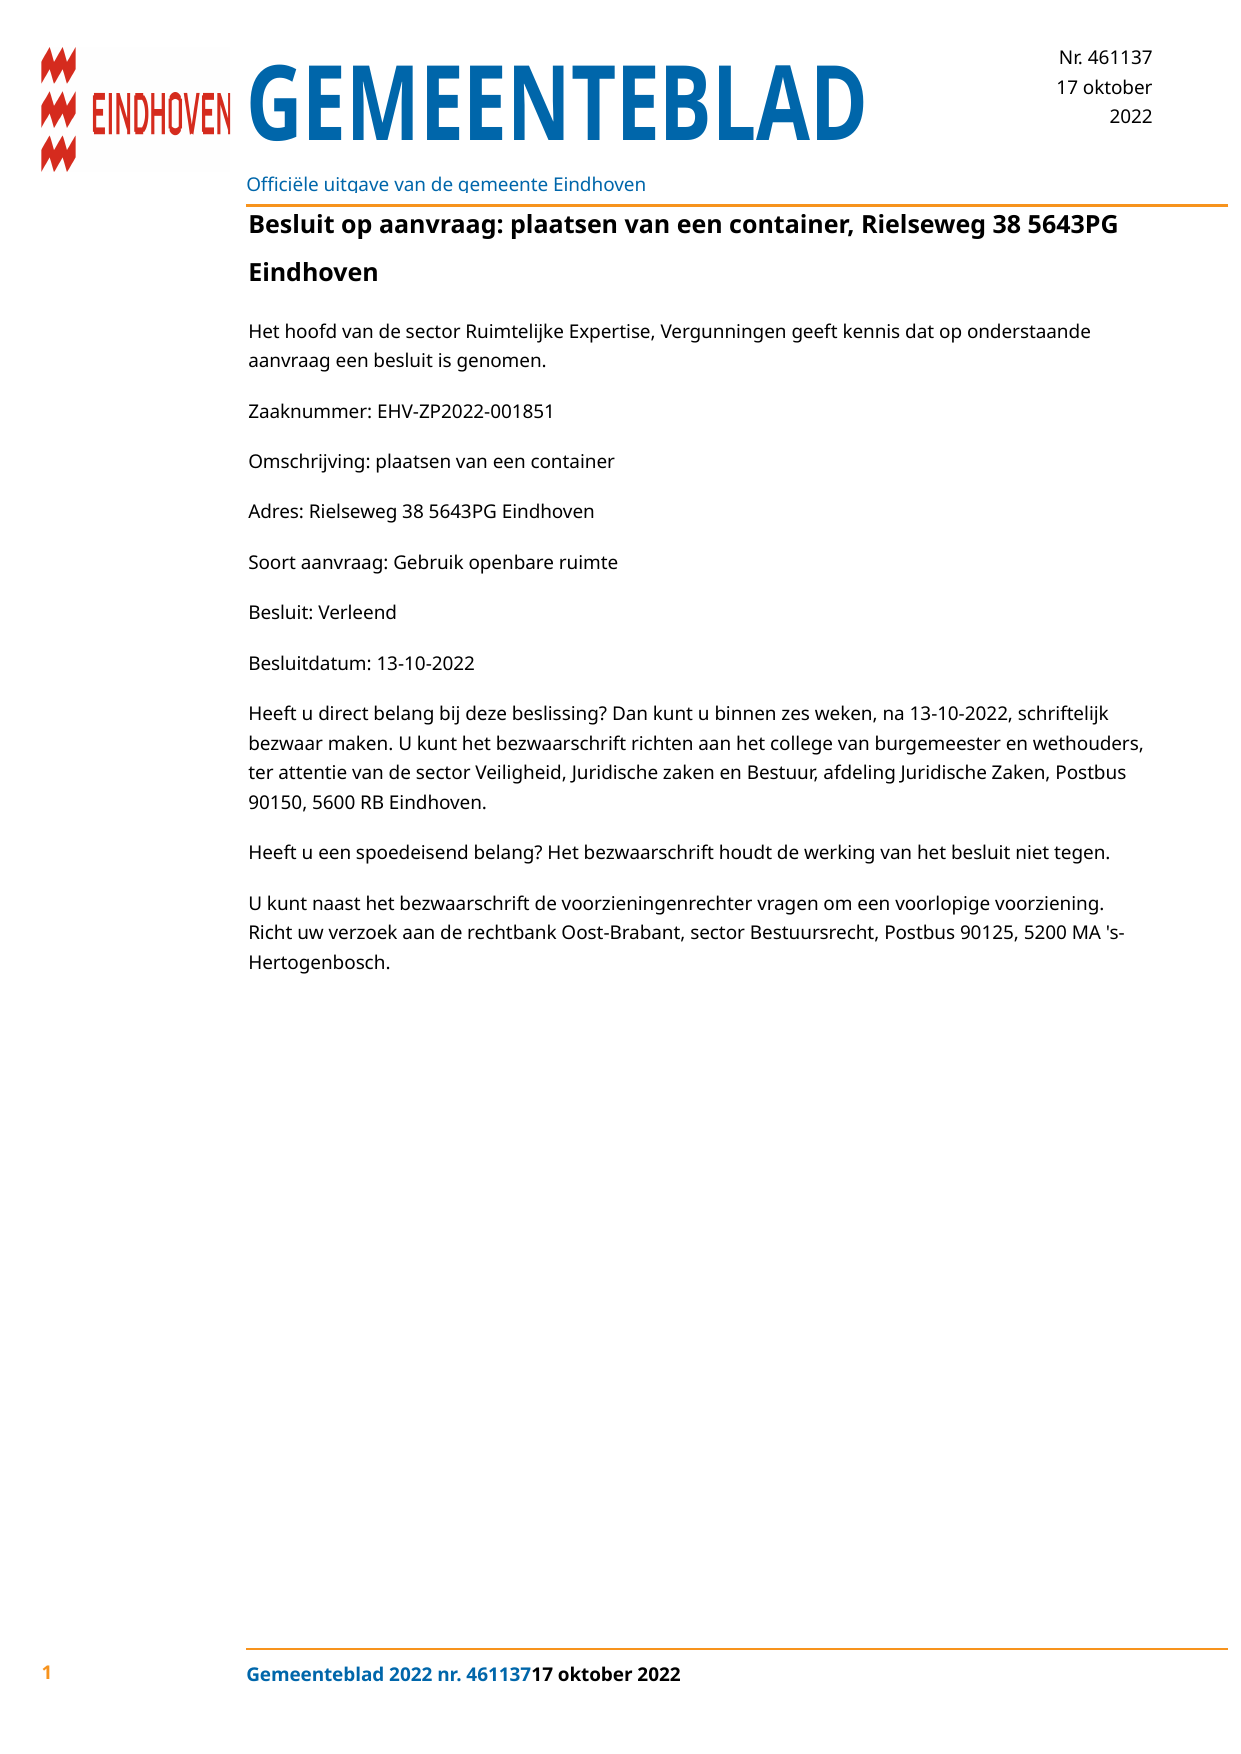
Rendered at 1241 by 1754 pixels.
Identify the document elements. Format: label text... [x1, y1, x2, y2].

text Zaaknummer: EHV-ZP2022-001851 [248, 398, 1152, 424]
text Besluit: Verleend [248, 599, 1152, 625]
text Soort aanvraag: Gebruik openbare ruimte [248, 549, 1152, 575]
text Adres: Rielseweg 38 5643PG Eindhoven [248, 499, 1152, 524]
text Heeft u een spoedeisend belang? Het bezwaarschrift houdt de werking van het besluit niet tegen. [248, 839, 1152, 865]
text Omschrijving: plaatsen van een container [248, 448, 1152, 474]
picture [41, 47, 231, 172]
text Het hoofd van de sector Ruimtelijke Expertise, Vergunningen geeft kennis dat op onderstaande aanvraag een besluit is genomen. [248, 318, 1152, 373]
text Besluit op aanvraag: plaatsen van een container, Rielseweg 38 5643PG Eindhoven [248, 207, 1152, 288]
text U kunt naast het bezwaarschrift de voorzieningenrechter vragen om een voorlopige voorziening. Richt uw verzoek aan de rechtbank Oost-Brabant, sector Bestuursrecht, Postbus 90125, 5200 MA 's-Hertogenbosch. [248, 890, 1152, 975]
text Heeft u direct belang bij deze beslissing? Dan kunt u binnen zes weken, na 13-10-2022, schriftelijk bezwaar maken. U kunt het bezwaarschrift richten aan het college van burgemeester en wethouders, ter attentie van de sector Veiligheid, Juridische zaken en Bestuur, afdeling Juridische Zaken, Postbus 90150, 5600 RB Eindhoven. [248, 700, 1152, 815]
text Besluitdatum: 13-10-2022 [248, 650, 1152, 676]
